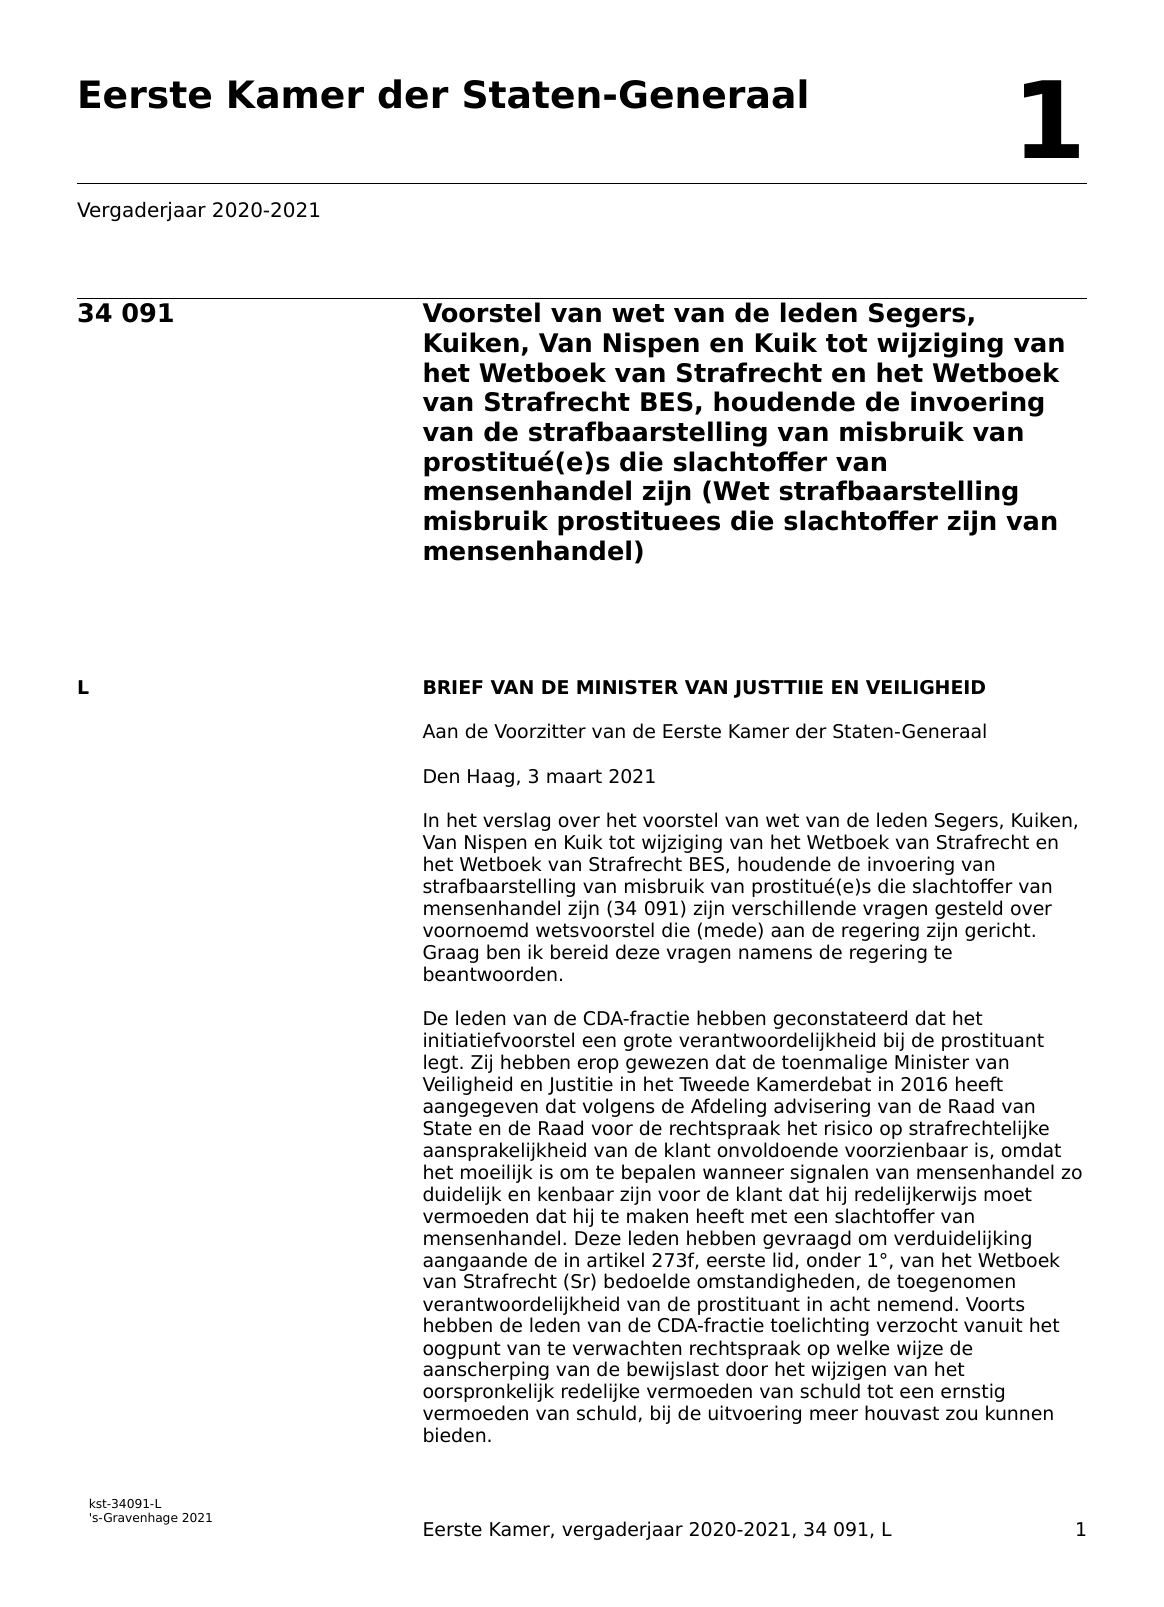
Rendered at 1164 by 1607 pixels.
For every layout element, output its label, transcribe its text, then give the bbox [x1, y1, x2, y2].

text Den Haag, 3 maart 2021 [422, 766, 1087, 787]
table_header Eerste Kamer der Staten-Generaal [77, 59, 886, 183]
text Aan de Voorzitter van de Eerste Kamer der Staten-Generaal [422, 721, 1087, 743]
table_header 1 [886, 59, 1087, 183]
text kst-34091-L [88, 1497, 323, 1511]
subtitle L BRIEF VAN DE MINISTER VAN JUSTTIIE EN VEILIGHEID [77, 677, 1087, 699]
text De leden van de CDA-fractie hebben geconstateerd dat het initiatiefvoorstel een grote verantwoordelijkheid bij de prostituant legt. Zij hebben erop gewezen dat de toenmalige Minister van Veiligheid en Justitie in het Tweede Kamerdebat in 2016 heeft aangegeven dat volgens de Afdeling advisering van de Raad van State en de Raad voor de rechtspraak het risico op strafrechtelijke aansprakelijkheid van de klant onvoldoende voorzienbaar is, omdat het moeilijk is om te bepalen wanneer signalen van mensenhandel zo duidelijk en kenbaar zijn voor de klant dat hij redelijkerwijs moet vermoeden dat hij te maken heeft met een slachtoffer van mensenhandel. Deze leden hebben gevraagd om verduidelijking aangaande de in artikel 273f, eerste lid, onder 1°, van het Wetboek van Strafrecht (Sr) bedoelde omstandigheden, de toegenomen verantwoordelijkheid van de prostituant in acht nemend. Voorts hebben de leden van de CDA-fractie toelichting verzocht vanuit het oogpunt van te verwachten rechtspraak op welke wijze de aanscherping van de bewijslast door het wijzigen van het oorspronkelijk redelijke vermoeden van schuld tot een ernstig vermoeden van schuld, bij de uitvoering meer houvast zou kunnen bieden. [422, 1008, 1087, 1447]
text In het verslag over het voorstel van wet van de leden Segers, Kuiken, Van Nispen en Kuik tot wijziging van het Wetboek van Strafrecht en het Wetboek van Strafrecht BES, houdende de invoering van strafbaarstelling van misbruik van prostitué(e)s die slachtoffer van mensenhandel zijn (34 091) zijn verschillende vragen gesteld over voornoemd wetsvoorstel die (mede) aan de regering zijn gericht. Graag ben ik bereid deze vragen namens de regering te beantwoorden. [422, 810, 1087, 986]
subtitle 34 091 Voorstel van wet van de leden Segers, Kuiken, Van Nispen en Kuik tot wijziging van het Wetboek van Strafrecht en het Wetboek van Strafrecht BES, houdende de invoering van de strafbaarstelling van misbruik van prostitué(e)s die slachtoffer van mensenhandel zijn (Wet strafbaarstelling misbruik prostituees die slachtoffer zijn van mensenhandel) [77, 299, 1087, 566]
text 's-Gravenhage 2021 [88, 1511, 323, 1525]
table_cell Vergaderjaar 2020-2021 [77, 184, 1087, 298]
